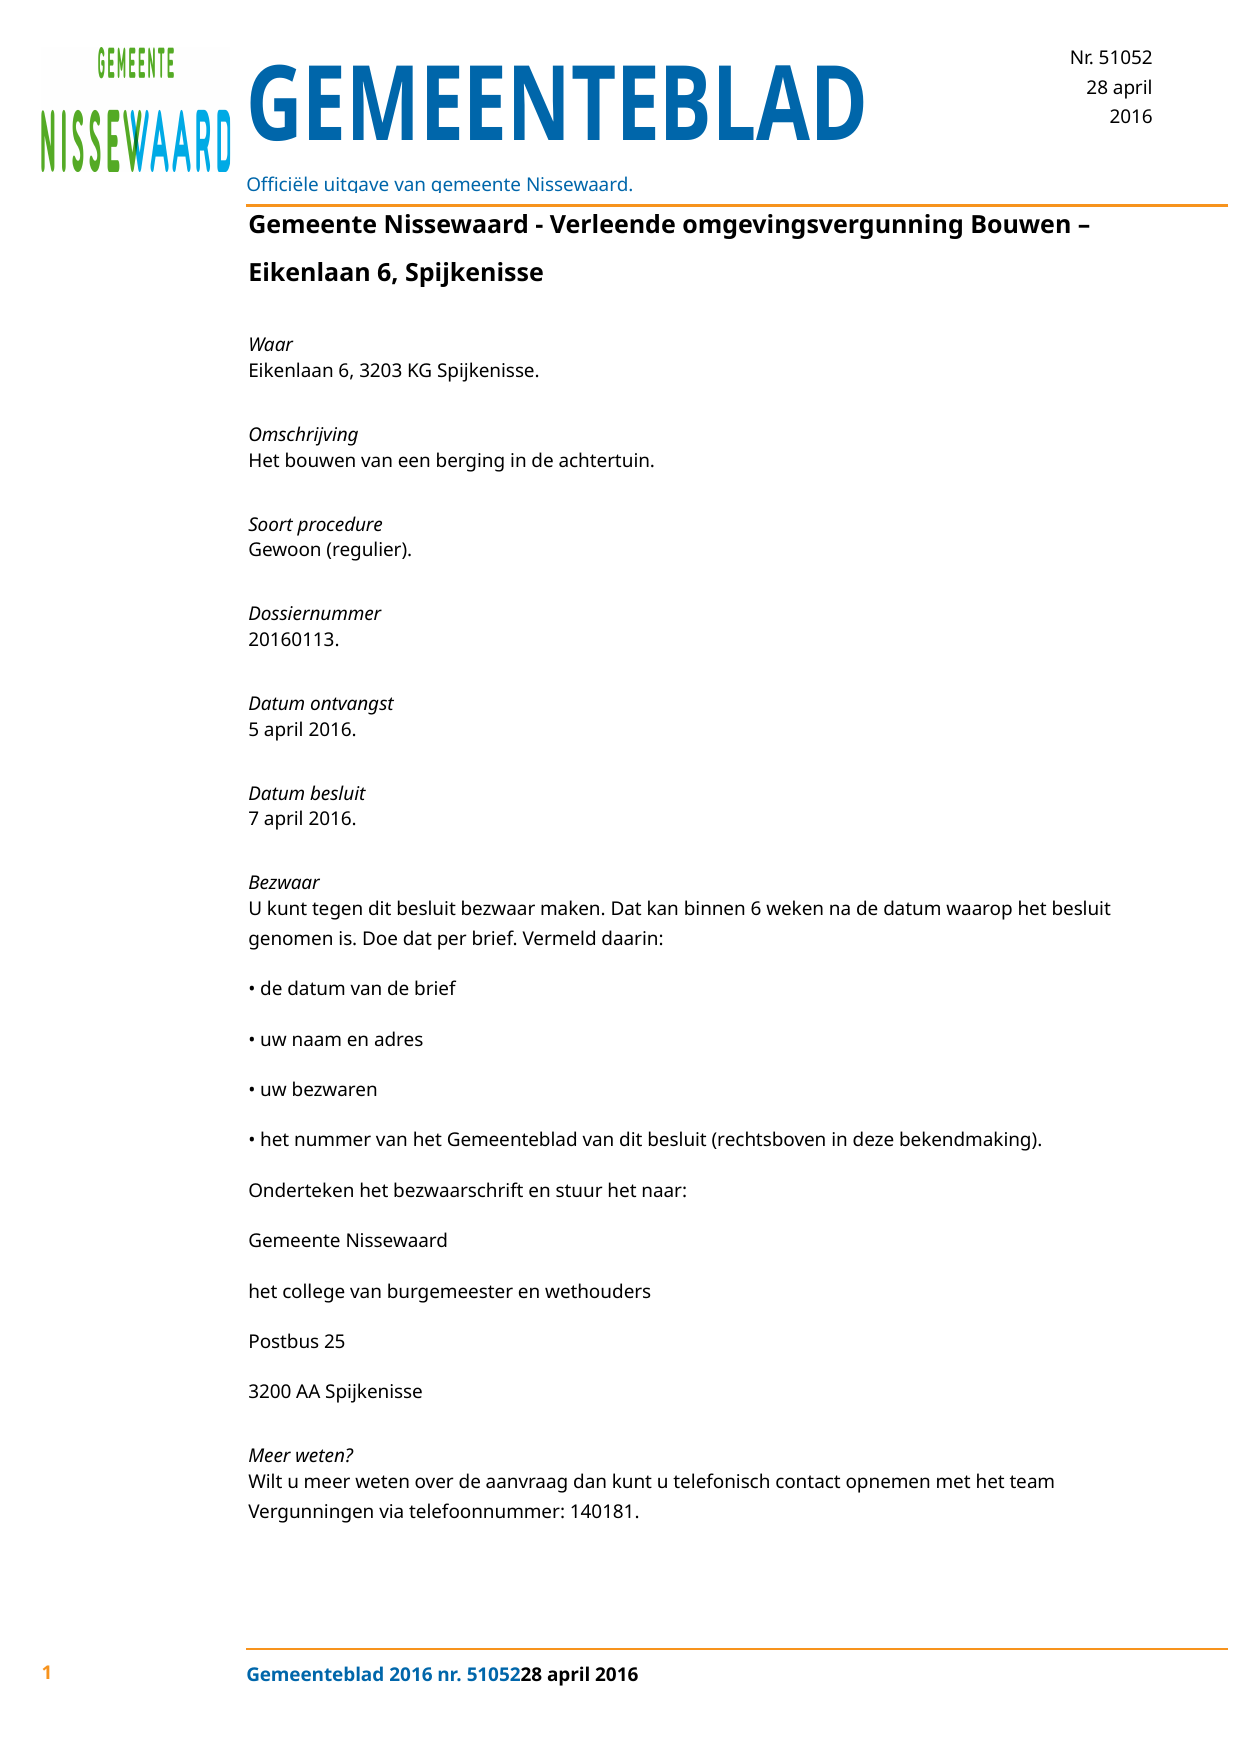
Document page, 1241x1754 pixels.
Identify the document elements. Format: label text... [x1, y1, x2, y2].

text Datum ontvangst [248, 690, 1152, 716]
text het college van burgemeester en wethouders [248, 1278, 1152, 1303]
text Het bouwen van een berging in de achtertuin. [248, 447, 1152, 473]
text Omschrijving [248, 421, 1152, 447]
text 5 april 2016. [248, 716, 1152, 742]
text 20160113. [248, 626, 1152, 652]
text Datum besluit [248, 780, 1152, 806]
text Dossiernummer [248, 601, 1152, 626]
text Soort procedure [248, 511, 1152, 537]
text Onderteken het bezwaarschrift en stuur het naar: [248, 1177, 1152, 1203]
picture [201, 122, 206, 138]
text Gewoon (regulier). [248, 537, 1152, 562]
text • de datum van de brief [248, 975, 1152, 1001]
text • het nummer van het Gemeenteblad van dit besluit (rechtsboven in deze bekendmaking). [248, 1127, 1152, 1152]
text Postbus 25 [248, 1328, 1152, 1354]
text Gemeente Nissewaard [248, 1227, 1152, 1253]
picture [41, 47, 231, 172]
text Wilt u meer weten over de aanvraag dan kunt u telefonisch contact opnemen met het team Vergunningen via telefoonnummer: 140181. [248, 1468, 1152, 1524]
picture [154, 157, 165, 172]
picture [200, 151, 206, 172]
text • uw naam en adres [248, 1026, 1152, 1051]
text Meer weten? [248, 1443, 1152, 1468]
picture [176, 157, 187, 172]
text Eikenlaan 6, 3203 KG Spijkenisse. [248, 357, 1152, 383]
text Gemeente Nissewaard - Verleende omgevingsvergunning Bouwen – Eikenlaan 6, Spijkenisse [248, 207, 1152, 288]
text 3200 AA Spijkenisse [248, 1379, 1152, 1404]
text U kunt tegen dit besluit bezwaar maken. Dat kan binnen 6 weken na de datum waarop het besluit genomen is. Doe dat per brief. Vermeld daarin: [248, 895, 1152, 951]
text 7 april 2016. [248, 806, 1152, 831]
picture [222, 122, 227, 160]
text Bezwaar [248, 869, 1152, 895]
text • uw bezwaren [248, 1076, 1152, 1102]
text Waar [248, 331, 1152, 357]
